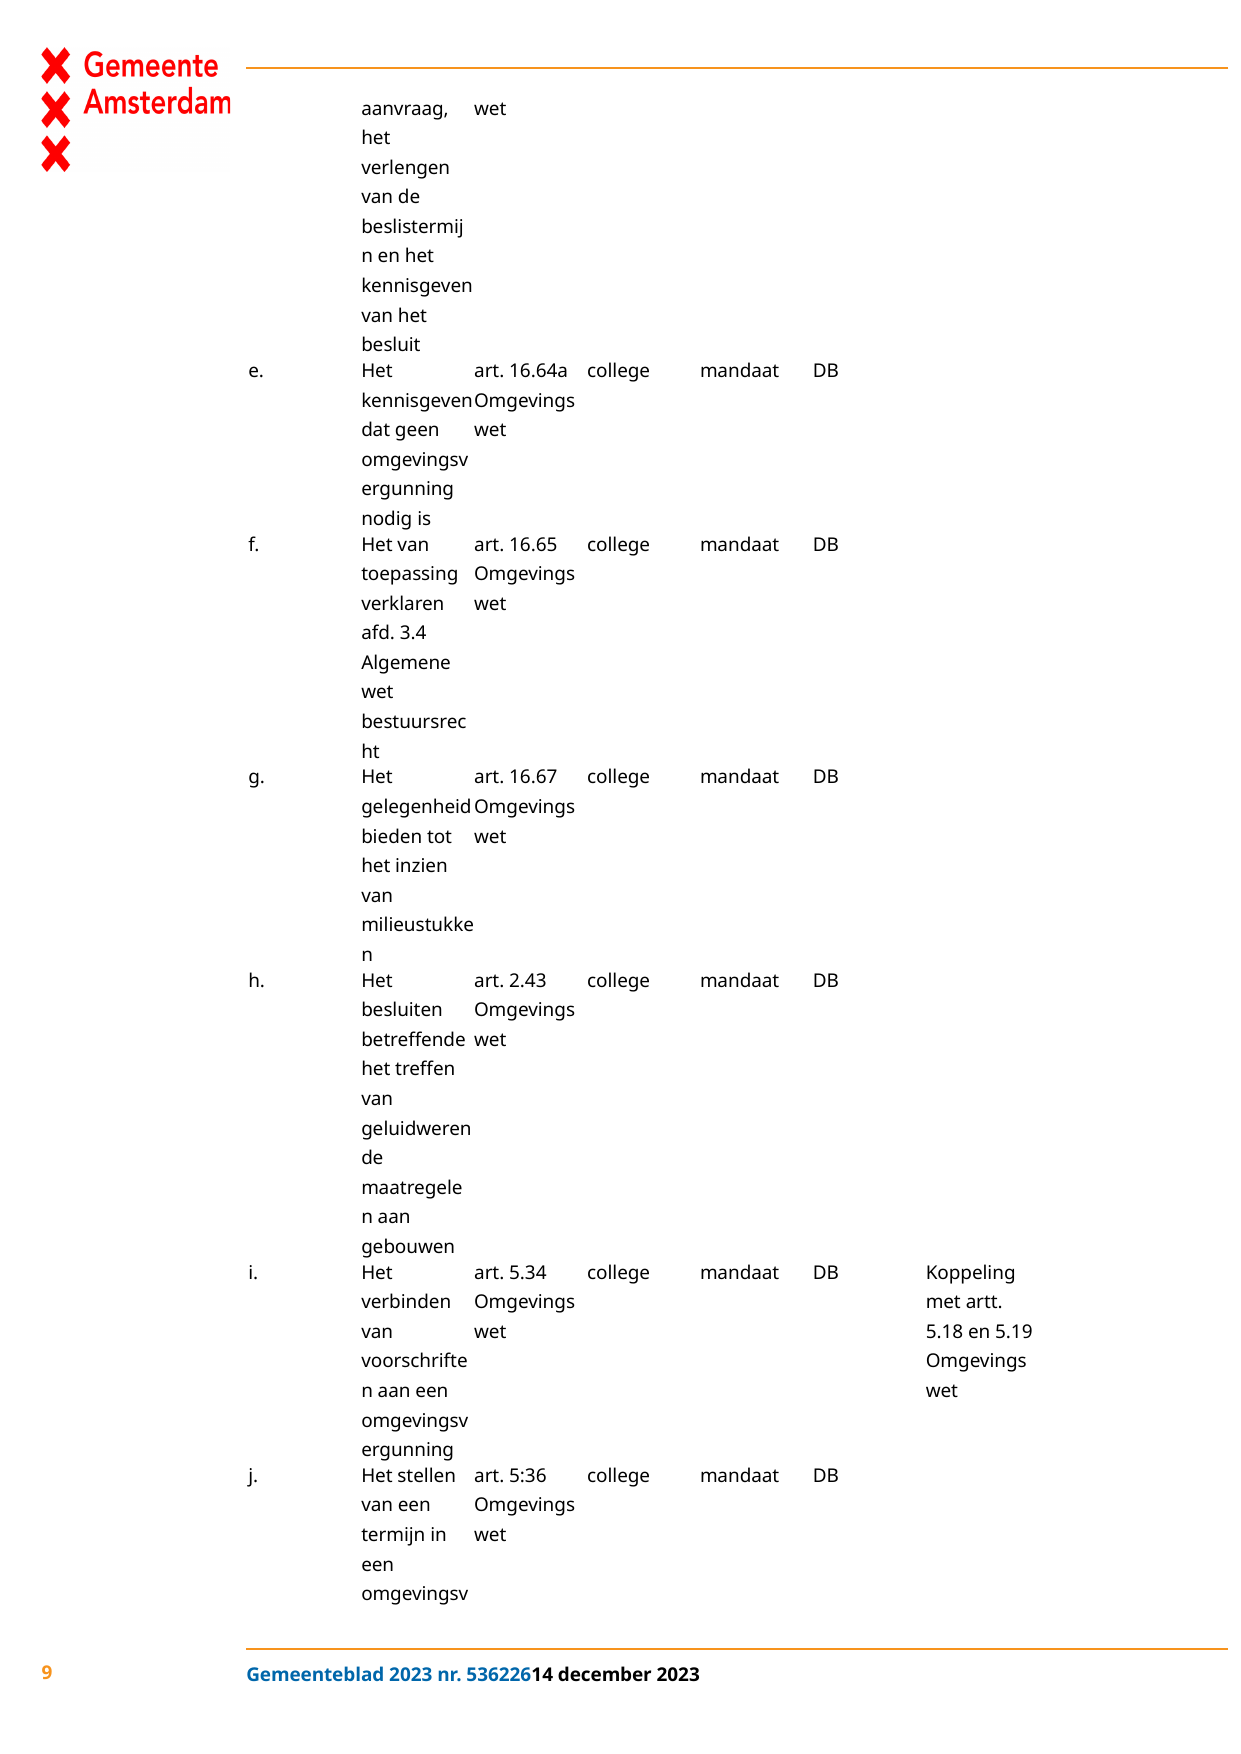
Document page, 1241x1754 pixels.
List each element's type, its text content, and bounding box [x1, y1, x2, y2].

table_cell [926, 531, 1038, 764]
table_cell mandaat [700, 967, 813, 1259]
table_cell art. 16.64a Omgevingswet [474, 357, 587, 531]
table_cell Het stellen van een termijn in een omgevingsv [361, 1462, 474, 1606]
table_cell mandaat [700, 531, 813, 764]
table_cell Het van toepassing verklaren afd. 3.4 Algemene wet bestuursrecht [361, 531, 474, 764]
table_cell [700, 95, 813, 357]
table_cell aanvraag, het verlengen van de beslistermijn en het kennisgeven van het besluit [361, 95, 474, 357]
table_cell college [587, 967, 700, 1259]
table_cell Het gelegenheid bieden tot het inzien van milieustukken [361, 764, 474, 967]
table_cell wet [474, 95, 587, 357]
table_cell DB [813, 967, 926, 1259]
table_cell f. [248, 531, 361, 764]
table_cell [926, 357, 1038, 531]
table_cell Koppeling met artt. 5.18 en 5.19 Omgevingswet [926, 1259, 1038, 1462]
table_cell mandaat [700, 1462, 813, 1606]
table_cell mandaat [700, 1259, 813, 1462]
table_cell art. 5:36 Omgevingswet [474, 1462, 587, 1606]
table_cell [926, 1462, 1038, 1606]
table_cell e. [248, 357, 361, 531]
table_cell h. [248, 967, 361, 1259]
table_cell [926, 764, 1038, 967]
table_cell i. [248, 1259, 361, 1462]
table_cell art. 2.43 Omgevingswet [474, 967, 587, 1259]
table_cell college [587, 531, 700, 764]
table_cell DB [813, 1259, 926, 1462]
table_cell art. 16.67 Omgevingswet [474, 764, 587, 967]
table_cell DB [813, 1462, 926, 1606]
table_cell Het verbinden van voorschriften aan een omgevingsvergunning [361, 1259, 474, 1462]
picture [41, 47, 231, 172]
table_cell Het kennisgeven dat geen omgevingsvergunning nodig is [361, 357, 474, 531]
table_cell art. 5.34 Omgevingswet [474, 1259, 587, 1462]
table_cell DB [813, 357, 926, 531]
table_cell mandaat [700, 764, 813, 967]
table_cell [926, 967, 1038, 1259]
table_cell [587, 95, 700, 357]
table_cell college [587, 1462, 700, 1606]
table_cell Het besluiten betreffende het treffen van geluidwerende maatregelen aan gebouwen [361, 967, 474, 1259]
table_cell j. [248, 1462, 361, 1606]
table_cell college [587, 764, 700, 967]
table_cell college [587, 357, 700, 531]
table_cell college [587, 1259, 700, 1462]
table_cell [813, 95, 926, 357]
table_cell [248, 95, 361, 357]
table_cell DB [813, 531, 926, 764]
table_cell mandaat [700, 357, 813, 531]
table_cell DB [813, 764, 926, 967]
table_cell g. [248, 764, 361, 967]
table_cell [926, 95, 1038, 357]
table_cell art. 16.65 Omgevingswet [474, 531, 587, 764]
